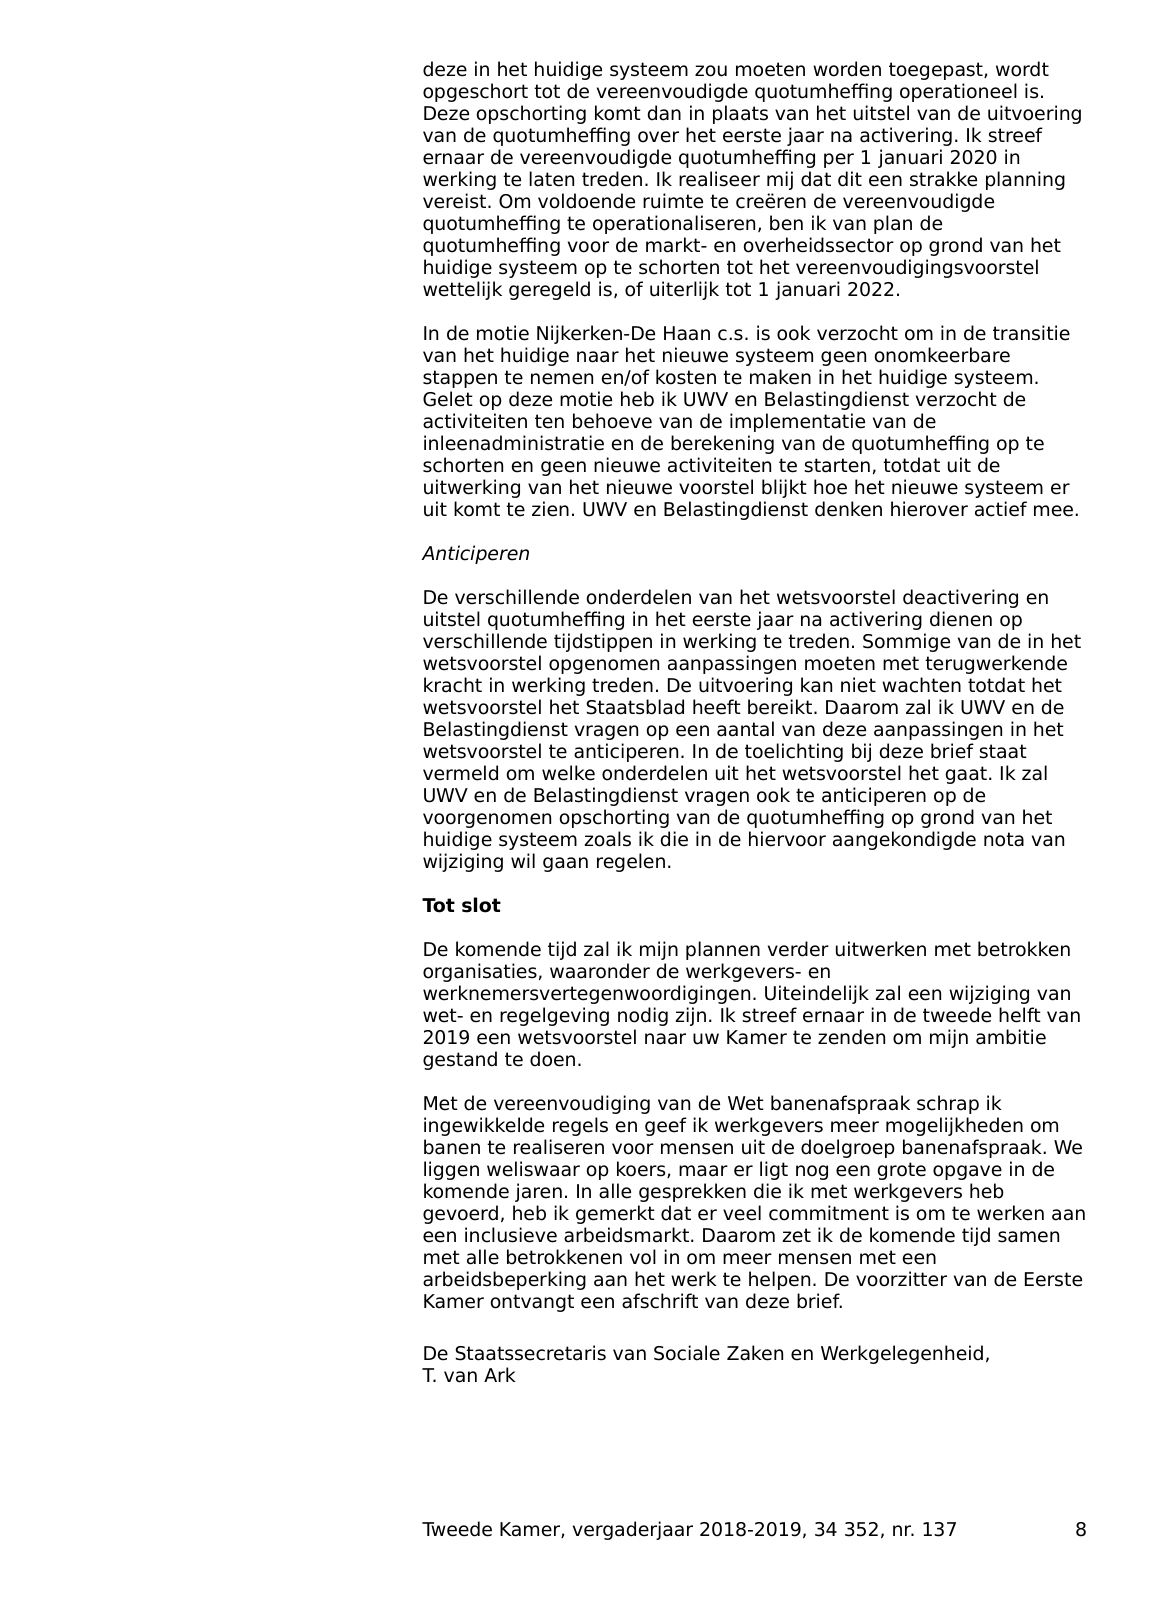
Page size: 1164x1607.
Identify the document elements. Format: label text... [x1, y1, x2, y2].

subtitle Anticiperen [422, 543, 1087, 565]
subtitle Tot slot [422, 895, 1087, 917]
text In de motie Nijkerken-De Haan c.s. is ook verzocht om in de transitie van het huidige naar het nieuwe systeem geen onomkeerbare stappen te nemen en/of kosten te maken in het huidige systeem. Gelet op deze motie heb ik UWV en Belastingdienst verzocht de activiteiten ten behoeve van de implementatie van de inleenadministratie en de berekening van de quotumheffing op te schorten en geen nieuwe activiteiten te starten, totdat uit de uitwerking van het nieuwe voorstel blijkt hoe het nieuwe systeem er uit komt te zien. UWV en Belastingdienst denken hierover actief mee. [422, 323, 1087, 521]
text deze in het huidige systeem zou moeten worden toegepast, wordt opgeschort tot de vereenvoudigde quotumheffing operationeel is. Deze opschorting komt dan in plaats van het uitstel van de uitvoering van de quotumheffing over het eerste jaar na activering. Ik streef ernaar de vereenvoudigde quotumheffing per 1 januari 2020 in werking te laten treden. Ik realiseer mij dat dit een strakke planning vereist. Om voldoende ruimte te creëren de vereenvoudigde quotumheffing te operationaliseren, ben ik van plan de quotumheffing voor de markt- en overheidssector op grond van het huidige systeem op te schorten tot het vereenvoudigingsvoorstel wettelijk geregeld is, of uiterlijk tot 1 januari 2022. [422, 59, 1087, 301]
text De verschillende onderdelen van het wetsvoorstel deactivering en uitstel quotumheffing in het eerste jaar na activering dienen op verschillende tijdstippen in werking te treden. Sommige van de in het wetsvoorstel opgenomen aanpassingen moeten met terugwerkende kracht in werking treden. De uitvoering kan niet wachten totdat het wetsvoorstel het Staatsblad heeft bereikt. Daarom zal ik UWV en de Belastingdienst vragen op een aantal van deze aanpassingen in het wetsvoorstel te anticiperen. In de toelichting bij deze brief staat vermeld om welke onderdelen uit het wetsvoorstel het gaat. Ik zal UWV en de Belastingdienst vragen ook te anticiperen op de voorgenomen opschorting van de quotumheffing op grond van het huidige systeem zoals ik die in de hiervoor aangekondigde nota van wijziging wil gaan regelen. [422, 587, 1087, 873]
text De komende tijd zal ik mijn plannen verder uitwerken met betrokken organisaties, waaronder de werkgevers- en werknemersvertegenwoordigingen. Uiteindelijk zal een wijziging van wet- en regelgeving nodig zijn. Ik streef ernaar in de tweede helft van 2019 een wetsvoorstel naar uw Kamer te zenden om mijn ambitie gestand te doen. [422, 939, 1087, 1071]
text De Staatssecretaris van Sociale Zaken en Werkgelegenheid, T. van Ark [422, 1343, 1087, 1387]
text Met de vereenvoudiging van de Wet banenafspraak schrap ik ingewikkelde regels en geef ik werkgevers meer mogelijkheden om banen te realiseren voor mensen uit de doelgroep banenafspraak. We liggen weliswaar op koers, maar er ligt nog een grote opgave in de komende jaren. In alle gesprekken die ik met werkgevers heb gevoerd, heb ik gemerkt dat er veel commitment is om te werken aan een inclusieve arbeidsmarkt. Daarom zet ik de komende tijd samen met alle betrokkenen vol in om meer mensen met een arbeidsbeperking aan het werk te helpen. De voorzitter van de Eerste Kamer ontvangt een afschrift van deze brief. [422, 1093, 1087, 1313]
